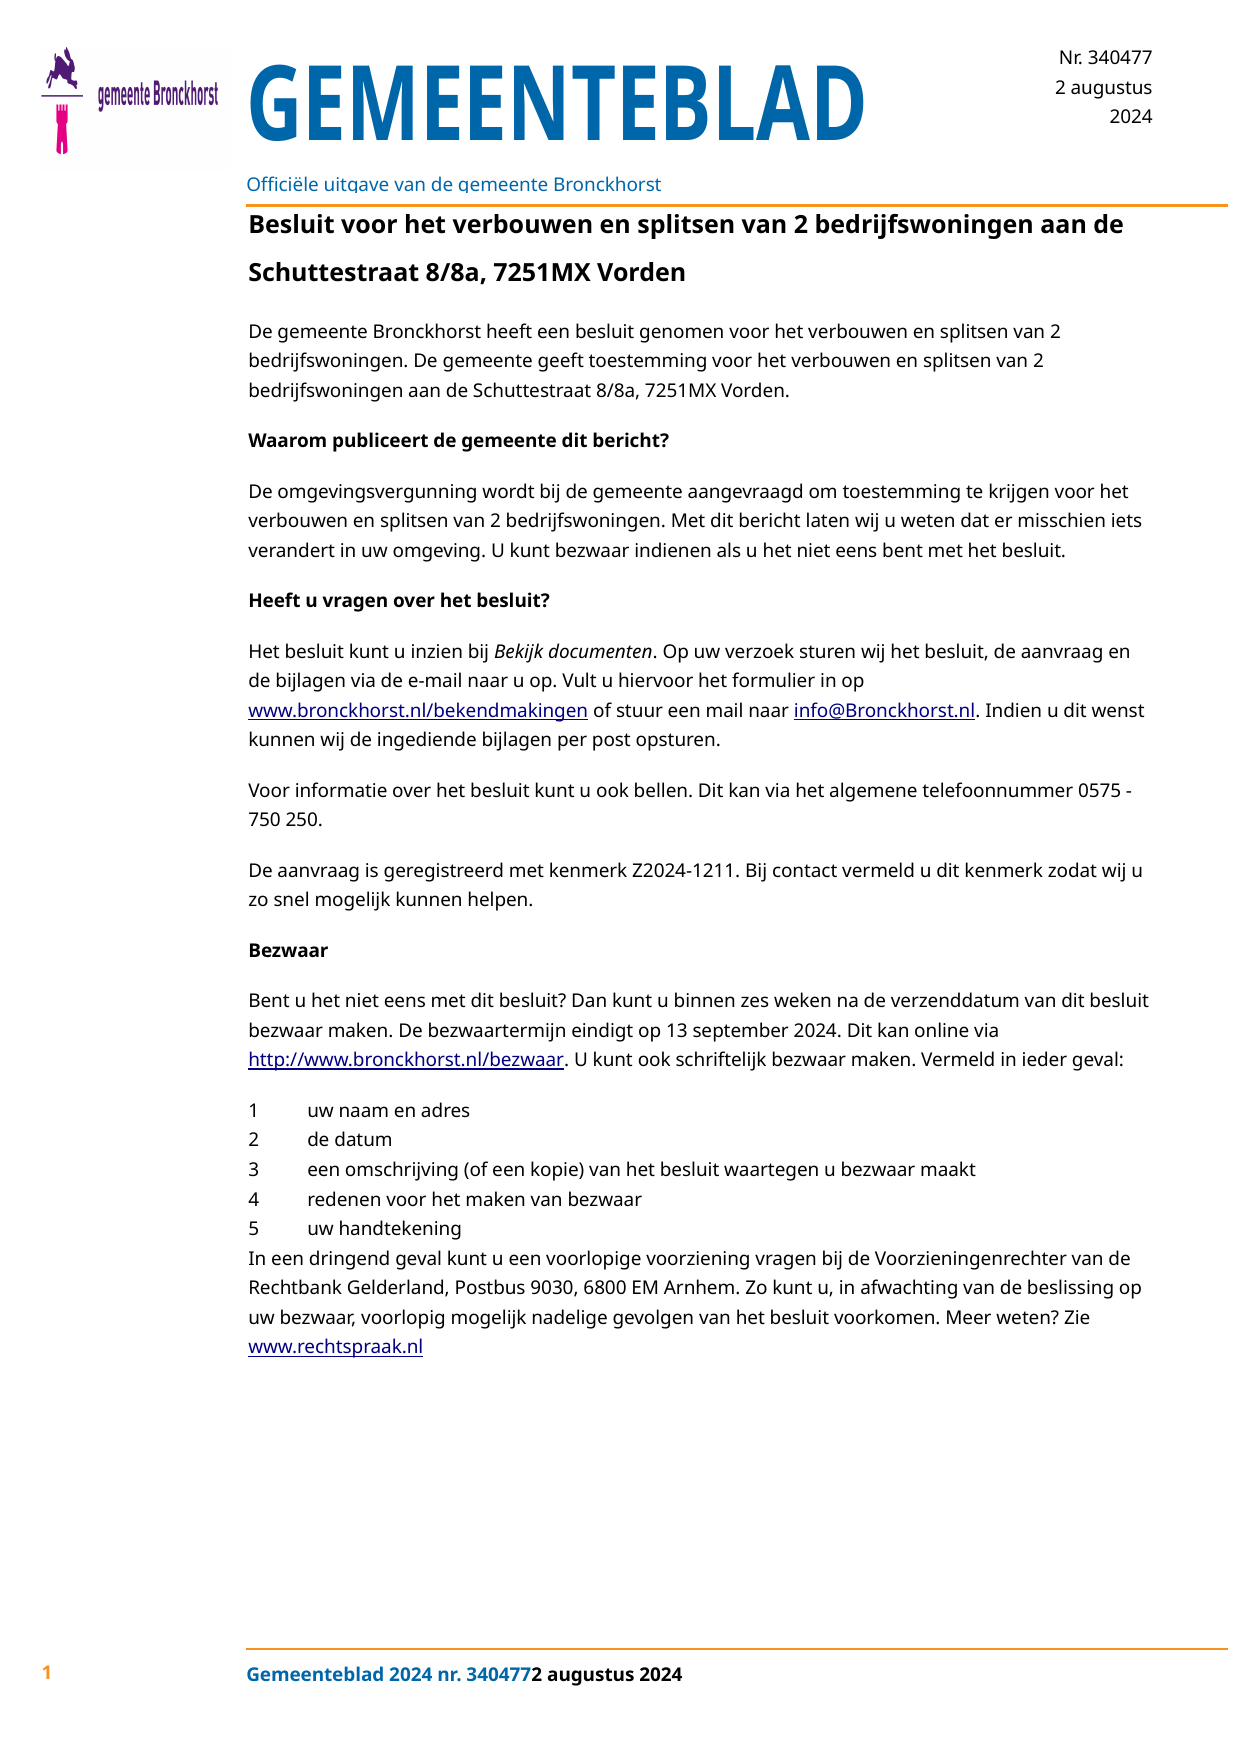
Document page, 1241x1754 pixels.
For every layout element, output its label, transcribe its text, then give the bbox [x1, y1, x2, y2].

text Voor informatie over het besluit kunt u ook bellen. Dit kan via het algemene telefoonnummer 0575 - 750 250. [248, 777, 1152, 832]
list uw handtekening [248, 1215, 1152, 1241]
list redenen voor het maken van bezwaar [248, 1186, 1152, 1212]
text Heeft u vragen over het besluit? [248, 587, 1152, 613]
list de datum [248, 1127, 1152, 1152]
text Besluit voor het verbouwen en splitsen van 2 bedrijfswoningen aan de Schuttestraat 8/8a, 7251MX Vorden [248, 207, 1152, 288]
text In een dringend geval kunt u een voorlopige voorziening vragen bij de Voorzieningenrechter van de Rechtbank Gelderland, Postbus 9030, 6800 EM Arnhem. Zo kunt u, in afwachting van de beslissing op uw bezwaar, voorlopig mogelijk nadelige gevolgen van het besluit voorkomen. Meer weten? Zie www.rechtspraak.nl [248, 1245, 1152, 1359]
list een omschrijving (of een kopie) van het besluit waartegen u bezwaar maakt [248, 1156, 1152, 1182]
text Waarom publiceert de gemeente dit bericht? [248, 427, 1152, 453]
picture [41, 47, 231, 172]
text De omgevingsvergunning wordt bij de gemeente aangevraagd om toestemming te krijgen voor het verbouwen en splitsen van 2 bedrijfswoningen. Met dit bericht laten wij u weten dat er misschien iets verandert in uw omgeving. U kunt bezwaar indienen als u het niet eens bent met het besluit. [248, 478, 1152, 563]
text Bezwaar [248, 937, 1152, 963]
text Het besluit kunt u inzien bij Bekijk documenten. Op uw verzoek sturen wij het besluit, de aanvraag en de bijlagen via de e-mail naar u op. Vult u hiervoor het formulier in op www.bronckhorst.nl/bekendmakingen of stuur een mail naar info@Bronckhorst.nl. Indien u dit wenst kunnen wij de ingediende bijlagen per post opsturen. [248, 638, 1152, 752]
list uw naam en adres [248, 1097, 1152, 1123]
text De aanvraag is geregistreerd met kenmerk Z2024-1211. Bij contact vermeld u dit kenmerk zodat wij u zo snel mogelijk kunnen helpen. [248, 857, 1152, 912]
text De gemeente Bronckhorst heeft een besluit genomen voor het verbouwen en splitsen van 2 bedrijfswoningen. De gemeente geeft toestemming voor het verbouwen en splitsen van 2 bedrijfswoningen aan de Schuttestraat 8/8a, 7251MX Vorden. [248, 318, 1152, 403]
text Bent u het niet eens met dit besluit? Dan kunt u binnen zes weken na de verzenddatum van dit besluit bezwaar maken. De bezwaartermijn eindigt op 13 september 2024. Dit kan online via http://www.bronckhorst.nl/bezwaar. U kunt ook schriftelijk bezwaar maken. Vermeld in ieder geval: [248, 987, 1152, 1072]
